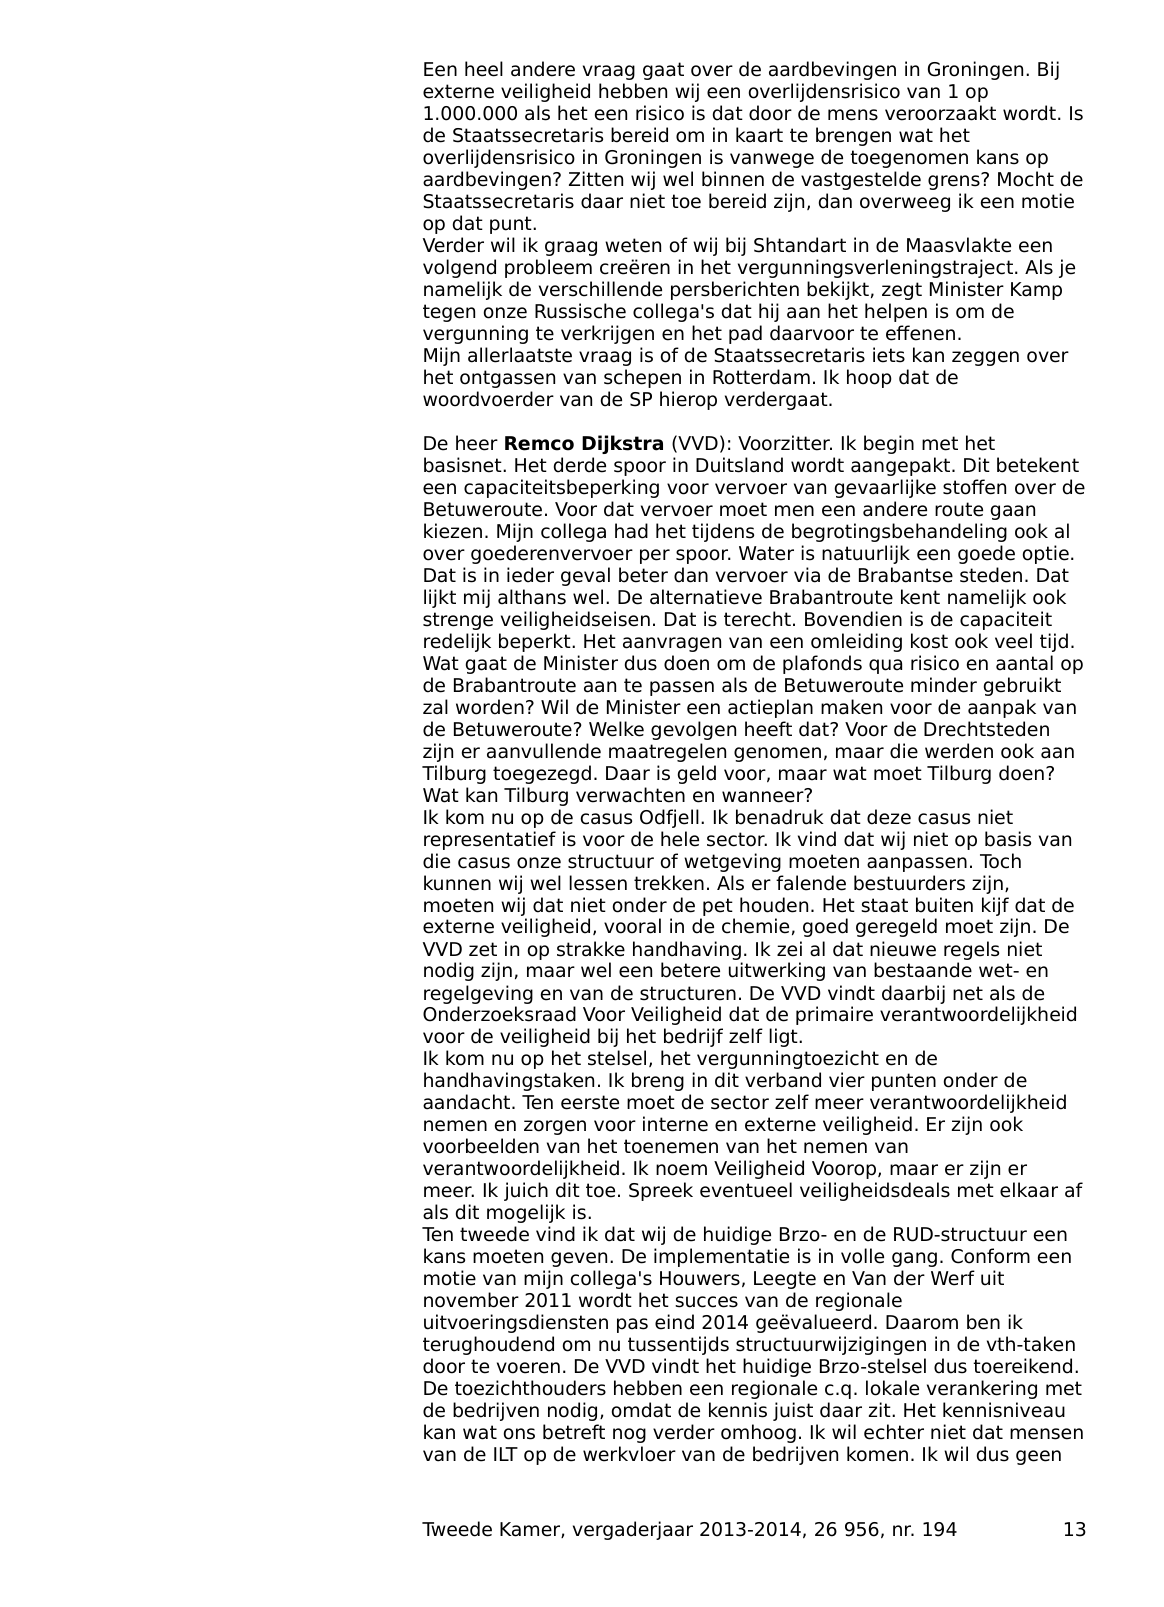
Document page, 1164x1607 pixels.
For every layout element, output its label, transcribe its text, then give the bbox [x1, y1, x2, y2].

text Verder wil ik graag weten of wij bij Shtandart in de Maasvlakte een volgend probleem creëren in het vergunningsverleningstraject. Als je namelijk de verschillende persberichten bekijkt, zegt Minister Kamp tegen onze Russische collega's dat hij aan het helpen is om de vergunning te verkrijgen en het pad daarvoor te effenen. [422, 235, 1087, 345]
text Ik kom nu op het stelsel, het vergunningtoezicht en de handhavingstaken. Ik breng in dit verband vier punten onder de aandacht. Ten eerste moet de sector zelf meer verantwoordelijkheid nemen en zorgen voor interne en externe veiligheid. Er zijn ook voorbeelden van het toenemen van het nemen van verantwoordelijkheid. Ik noem Veiligheid Voorop, maar er zijn er meer. Ik juich dit toe. Spreek eventueel veiligheidsdeals met elkaar af als dit mogelijk is. [422, 1048, 1087, 1224]
text De heer Remco Dijkstra (VVD): Voorzitter. Ik begin met het basisnet. Het derde spoor in Duitsland wordt aangepakt. Dit betekent een capaciteitsbeperking voor vervoer van gevaarlijke stoffen over de Betuweroute. Voor dat vervoer moet men een andere route gaan kiezen. Mijn collega had het tijdens de begrotingsbehandeling ook al over goederenvervoer per spoor. Water is natuurlijk een goede optie. Dat is in ieder geval beter dan vervoer via de Brabantse steden. Dat lijkt mij althans wel. De alternatieve Brabantroute kent namelijk ook strenge veiligheidseisen. Dat is terecht. Bovendien is de capaciteit redelijk beperkt. Het aanvragen van een omleiding kost ook veel tijd. Wat gaat de Minister dus doen om de plafonds qua risico en aantal op de Brabantroute aan te passen als de Betuweroute minder gebruikt zal worden? Wil de Minister een actieplan maken voor de aanpak van de Betuweroute? Welke gevolgen heeft dat? Voor de Drechtsteden zijn er aanvullende maatregelen genomen, maar die werden ook aan Tilburg toegezegd. Daar is geld voor, maar wat moet Tilburg doen? Wat kan Tilburg verwachten en wanneer? [422, 433, 1087, 807]
text Mijn allerlaatste vraag is of de Staatssecretaris iets kan zeggen over het ontgassen van schepen in Rotterdam. Ik hoop dat de woordvoerder van de SP hierop verdergaat. [422, 345, 1087, 411]
text Een heel andere vraag gaat over de aardbevingen in Groningen. Bij externe veiligheid hebben wij een overlijdensrisico van 1 op 1.000.000 als het een risico is dat door de mens veroorzaakt wordt. Is de Staatssecretaris bereid om in kaart te brengen wat het overlijdensrisico in Groningen is vanwege de toegenomen kans op aardbevingen? Zitten wij wel binnen de vastgestelde grens? Mocht de Staatssecretaris daar niet toe bereid zijn, dan overweeg ik een motie op dat punt. [422, 59, 1087, 235]
text Ik kom nu op de casus Odfjell. Ik benadruk dat deze casus niet representatief is voor de hele sector. Ik vind dat wij niet op basis van die casus onze structuur of wetgeving moeten aanpassen. Toch kunnen wij wel lessen trekken. Als er falende bestuurders zijn, moeten wij dat niet onder de pet houden. Het staat buiten kijf dat de externe veiligheid, vooral in de chemie, goed geregeld moet zijn. De VVD zet in op strakke handhaving. Ik zei al dat nieuwe regels niet nodig zijn, maar wel een betere uitwerking van bestaande wet- en regelgeving en van de structuren. De VVD vindt daarbij net als de Onderzoeksraad Voor Veiligheid dat de primaire verantwoordelijkheid voor de veiligheid bij het bedrijf zelf ligt. [422, 807, 1087, 1048]
text Ten tweede vind ik dat wij de huidige Brzo- en de RUD-structuur een kans moeten geven. De implementatie is in volle gang. Conform een motie van mijn collega's Houwers, Leegte en Van der Werf uit november 2011 wordt het succes van de regionale uitvoeringsdiensten pas eind 2014 geëvalueerd. Daarom ben ik terughoudend om nu tussentijds structuurwijzigingen in de vth-taken door te voeren. De VVD vindt het huidige Brzo-stelsel dus toereikend. De toezichthouders hebben een regionale c.q. lokale verankering met de bedrijven nodig, omdat de kennis juist daar zit. Het kennisniveau kan wat ons betreft nog verder omhoog. Ik wil echter niet dat mensen van de ILT op de werkvloer van de bedrijven komen. Ik wil dus geen [422, 1224, 1087, 1466]
